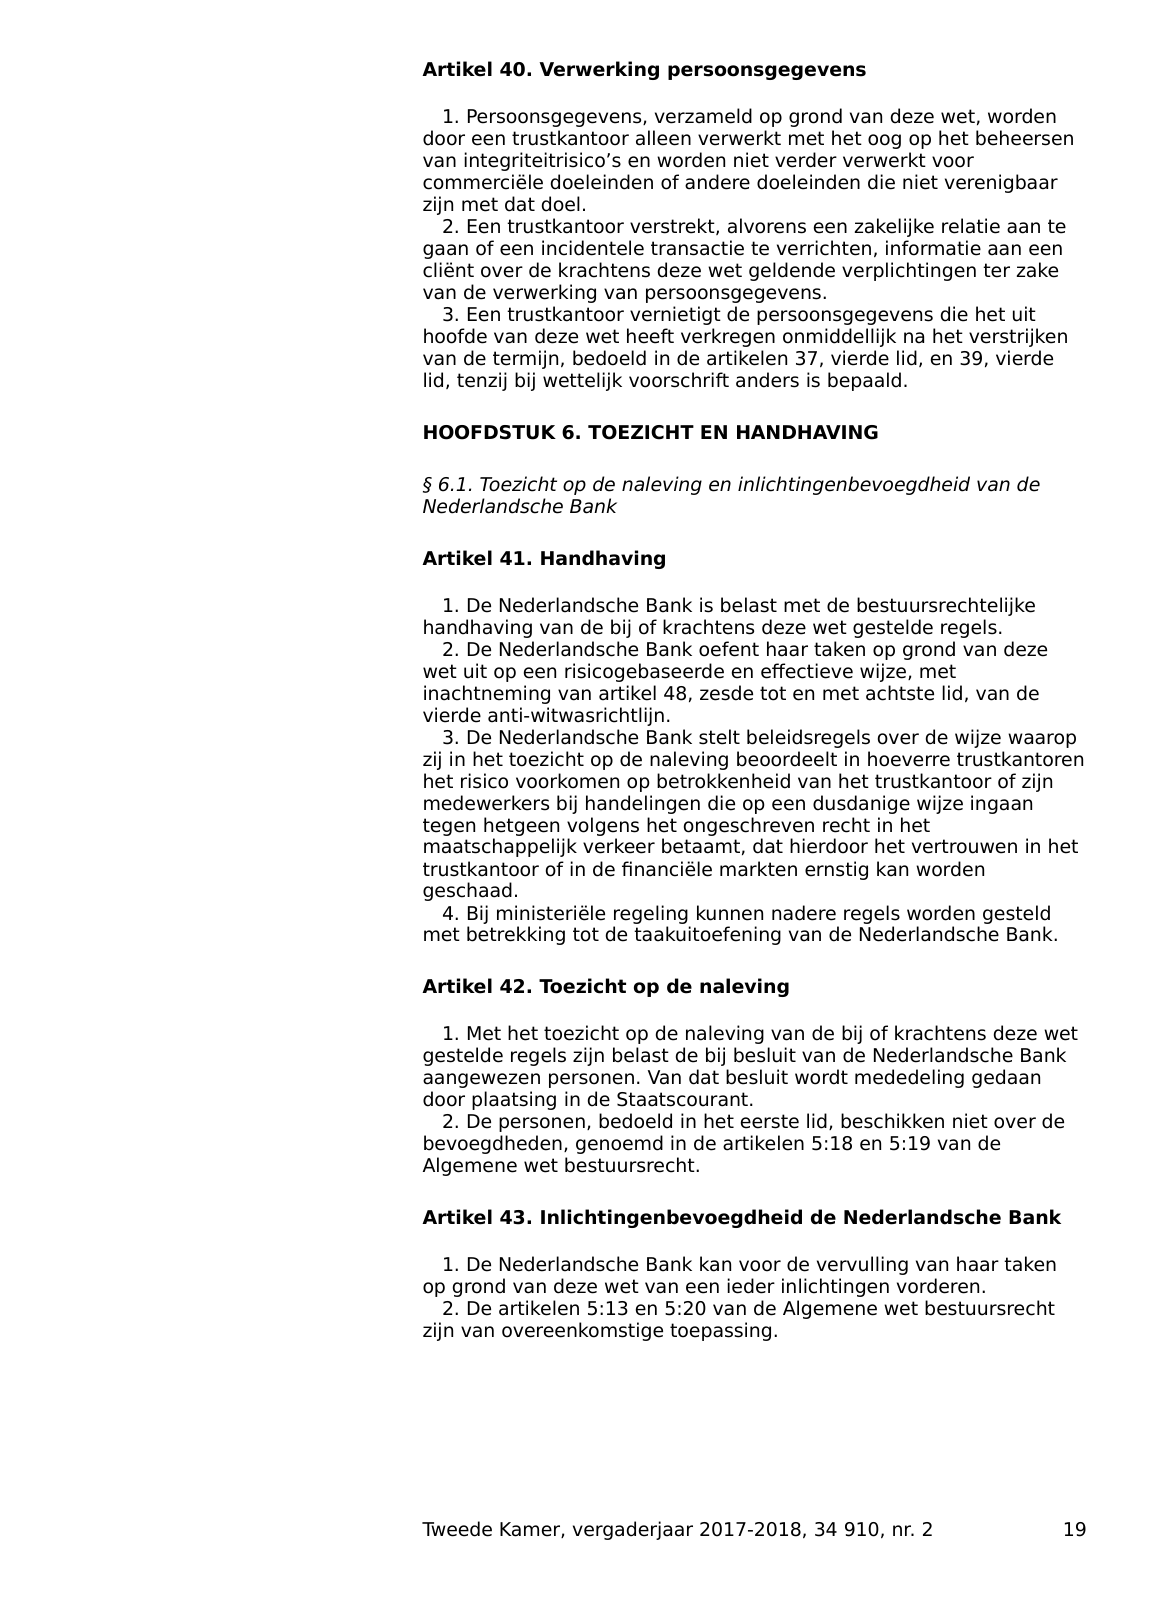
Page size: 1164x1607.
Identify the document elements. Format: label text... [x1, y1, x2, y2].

subtitle Artikel 41. Handhaving [422, 548, 1087, 570]
text 1. De Nederlandsche Bank is belast met de bestuursrechtelijke handhaving van de bij of krachtens deze wet gestelde regels. [422, 595, 1087, 639]
subtitle HOOFDSTUK 6. TOEZICHT EN HANDHAVING [422, 422, 1087, 444]
text 1. Persoonsgegevens, verzameld op grond van deze wet, worden door een trustkantoor alleen verwerkt met het oog op het beheersen van integriteitrisico’s en worden niet verder verwerkt voor commerciële doeleinden of andere doeleinden die niet verenigbaar zijn met dat doel. [422, 106, 1087, 216]
subtitle Artikel 42. Toezicht op de naleving [422, 976, 1087, 998]
text 1. Met het toezicht op de naleving van de bij of krachtens deze wet gestelde regels zijn belast de bij besluit van de Nederlandsche Bank aangewezen personen. Van dat besluit wordt mededeling gedaan door plaatsing in de Staatscourant. [422, 1023, 1087, 1111]
text 3. Een trustkantoor vernietigt de persoonsgegevens die het uit hoofde van deze wet heeft verkregen onmiddellijk na het verstrijken van de termijn, bedoeld in de artikelen 37, vierde lid, en 39, vierde lid, tenzij bij wettelijk voorschrift anders is bepaald. [422, 304, 1087, 392]
subtitle § 6.1. Toezicht op de naleving en inlichtingenbevoegdheid van de Nederlandsche Bank [422, 474, 1087, 518]
text 4. Bij ministeriële regeling kunnen nadere regels worden gesteld met betrekking tot de taakuitoefening van de Nederlandsche Bank. [422, 902, 1087, 946]
text 3. De Nederlandsche Bank stelt beleidsregels over de wijze waarop zij in het toezicht op de naleving beoordeelt in hoeverre trustkantoren het risico voorkomen op betrokkenheid van het trustkantoor of zijn medewerkers bij handelingen die op een dusdanige wijze ingaan tegen hetgeen volgens het ongeschreven recht in het maatschappelijk verkeer betaamt, dat hierdoor het vertrouwen in het trustkantoor of in de financiële markten ernstig kan worden geschaad. [422, 727, 1087, 902]
subtitle Artikel 43. Inlichtingenbevoegdheid de Nederlandsche Bank [422, 1207, 1087, 1229]
text 2. De Nederlandsche Bank oefent haar taken op grond van deze wet uit op een risicogebaseerde en effectieve wijze, met inachtneming van artikel 48, zesde tot en met achtste lid, van de vierde anti-witwasrichtlijn. [422, 639, 1087, 727]
text 2. De personen, bedoeld in het eerste lid, beschikken niet over de bevoegdheden, genoemd in de artikelen 5:18 en 5:19 van de Algemene wet bestuursrecht. [422, 1111, 1087, 1177]
text 1. De Nederlandsche Bank kan voor de vervulling van haar taken op grond van deze wet van een ieder inlichtingen vorderen. [422, 1254, 1087, 1298]
subtitle Artikel 40. Verwerking persoonsgegevens [422, 59, 1087, 81]
text 2. De artikelen 5:13 en 5:20 van de Algemene wet bestuursrecht zijn van overeenkomstige toepassing. [422, 1298, 1087, 1342]
text 2. Een trustkantoor verstrekt, alvorens een zakelijke relatie aan te gaan of een incidentele transactie te verrichten, informatie aan een cliënt over de krachtens deze wet geldende verplichtingen ter zake van de verwerking van persoonsgegevens. [422, 216, 1087, 304]
